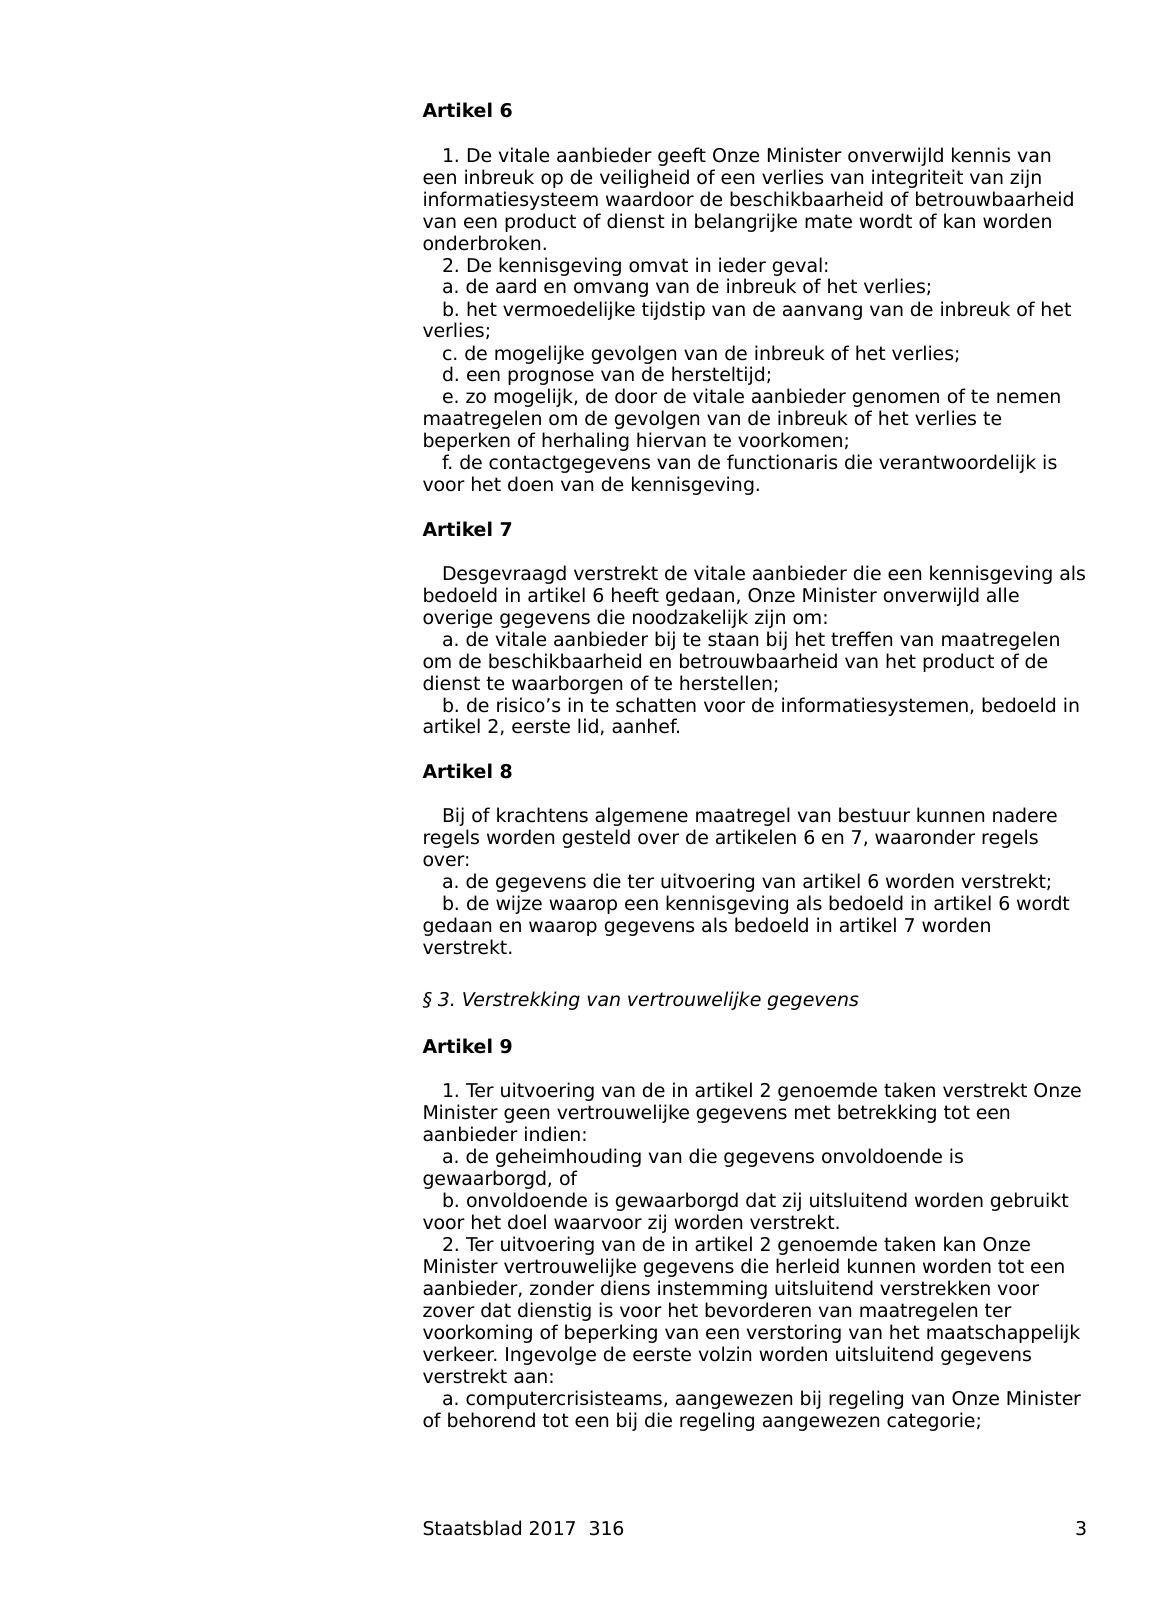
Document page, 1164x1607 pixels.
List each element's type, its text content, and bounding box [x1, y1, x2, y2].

text b. de wijze waarop een kennisgeving als bedoeld in artikel 6 wordt gedaan en waarop gegevens als bedoeld in artikel 7 worden verstrekt. [422, 893, 1087, 959]
text 2. De kennisgeving omvat in ieder geval: [422, 254, 1087, 276]
text Desgevraagd verstrekt de vitale aanbieder die een kennisgeving als bedoeld in artikel 6 heeft gedaan, Onze Minister onverwijld alle overige gegevens die noodzakelijk zijn om: [422, 563, 1087, 628]
subtitle § 3. Verstrekking van vertrouwelijke gegevens [422, 989, 1087, 1011]
subtitle Artikel 6 [422, 100, 1087, 122]
text a. computercrisisteams, aangewezen bij regeling van Onze Minister of behorend tot een bij die regeling aangewezen categorie; [422, 1387, 1087, 1431]
text e. zo mogelijk, de door de vitale aanbieder genomen of te nemen maatregelen om de gevolgen van de inbreuk of het verlies te beperken of herhaling hiervan te voorkomen; [422, 386, 1087, 452]
text b. onvoldoende is gewaarborgd dat zij uitsluitend worden gebruikt voor het doel waarvoor zij worden verstrekt. [422, 1190, 1087, 1234]
text 1. De vitale aanbieder geeft Onze Minister onverwijld kennis van een inbreuk op de veiligheid of een verlies van integriteit van zijn informatiesysteem waardoor de beschikbaarheid of betrouwbaarheid van een product of dienst in belangrijke mate wordt of kan worden onderbroken. [422, 144, 1087, 254]
text b. het vermoedelijke tijdstip van de aanvang van de inbreuk of het verlies; [422, 298, 1087, 342]
subtitle Artikel 9 [422, 1036, 1087, 1058]
text 1. Ter uitvoering van de in artikel 2 genoemde taken verstrekt Onze Minister geen vertrouwelijke gegevens met betrekking tot een aanbieder indien: [422, 1080, 1087, 1146]
text a. de geheimhouding van die gegevens onvoldoende is gewaarborgd, of [422, 1146, 1087, 1190]
text c. de mogelijke gevolgen van de inbreuk of het verlies; [422, 342, 1087, 364]
text d. een prognose van de hersteltijd; [422, 364, 1087, 386]
text a. de aard en omvang van de inbreuk of het verlies; [422, 276, 1087, 298]
text f. de contactgegevens van de functionaris die verantwoordelijk is voor het doen van de kennisgeving. [422, 452, 1087, 496]
text a. de vitale aanbieder bij te staan bij het treffen van maatregelen om de beschikbaarheid en betrouwbaarheid van het product of de dienst te waarborgen of te herstellen; [422, 628, 1087, 694]
text b. de risico’s in te schatten voor de informatiesystemen, bedoeld in artikel 2, eerste lid, aanhef. [422, 694, 1087, 738]
subtitle Artikel 7 [422, 518, 1087, 540]
text Bij of krachtens algemene maatregel van bestuur kunnen nadere regels worden gesteld over de artikelen 6 en 7, waaronder regels over: [422, 805, 1087, 871]
text 2. Ter uitvoering van de in artikel 2 genoemde taken kan Onze Minister vertrouwelijke gegevens die herleid kunnen worden tot een aanbieder, zonder diens instemming uitsluitend verstrekken voor zover dat dienstig is voor het bevorderen van maatregelen ter voorkoming of beperking van een verstoring van het maatschappelijk verkeer. Ingevolge de eerste volzin worden uitsluitend gegevens verstrekt aan: [422, 1234, 1087, 1387]
subtitle Artikel 8 [422, 761, 1087, 783]
text a. de gegevens die ter uitvoering van artikel 6 worden verstrekt; [422, 871, 1087, 893]
